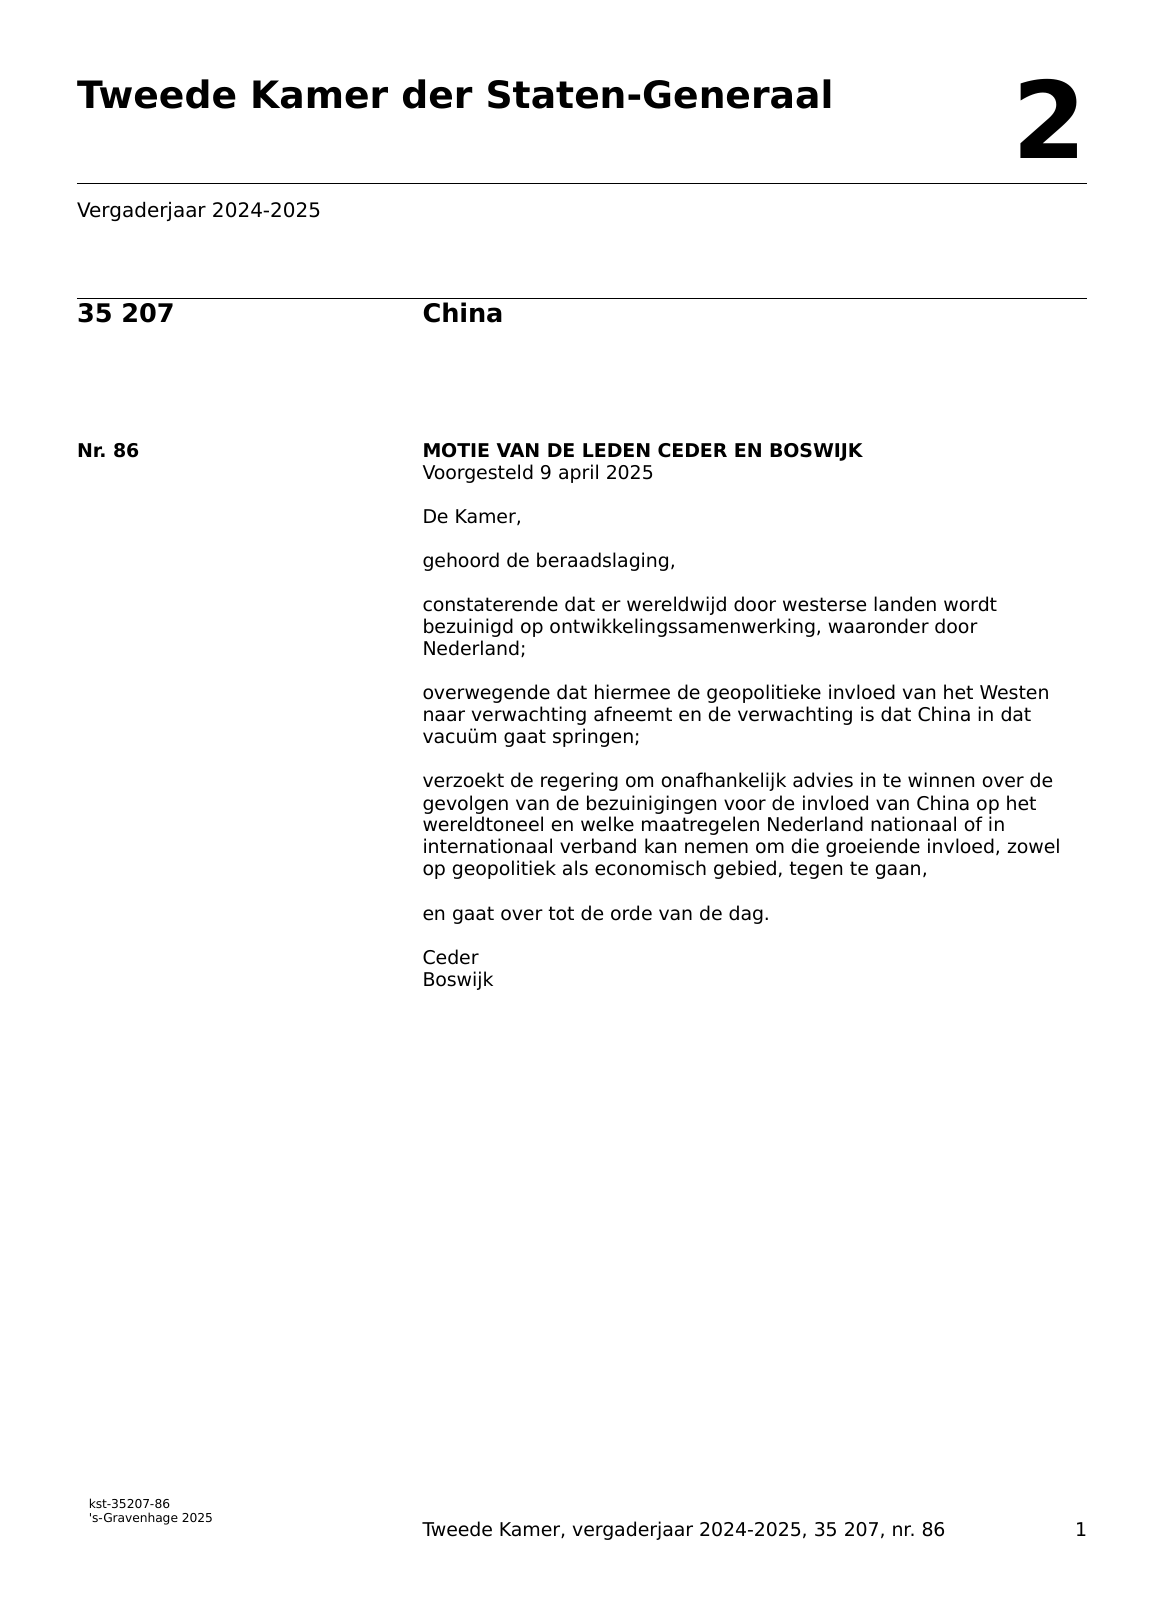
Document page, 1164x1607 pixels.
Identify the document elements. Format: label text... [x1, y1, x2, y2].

text De Kamer, [422, 506, 1087, 528]
text Boswijk [422, 969, 1087, 991]
text overwegende dat hiermee de geopolitieke invloed van het Westen naar verwachting afneemt en de verwachting is dat China in dat vacuüm gaat springen; [422, 682, 1087, 748]
table_cell Vergaderjaar 2024-2025 [77, 184, 1087, 298]
text 's-Gravenhage 2025 [88, 1511, 323, 1525]
subtitle 35 207 China [77, 299, 1087, 329]
text verzoekt de regering om onafhankelijk advies in te winnen over de gevolgen van de bezuinigingen voor de invloed van China op het wereldtoneel en welke maatregelen Nederland nationaal of in internationaal verband kan nemen om die groeiende invloed, zowel op geopolitiek als economisch gebied, tegen te gaan, [422, 770, 1087, 880]
text gehoord de beraadslaging, [422, 550, 1087, 572]
text kst-35207-86 [88, 1497, 323, 1511]
text constaterende dat er wereldwijd door westerse landen wordt bezuinigd op ontwikkelingssamenwerking, waaronder door Nederland; [422, 594, 1087, 660]
text en gaat over tot de orde van de dag. [422, 902, 1087, 924]
text Voorgesteld 9 april 2025 [422, 462, 1087, 484]
table_header Tweede Kamer der Staten-Generaal [77, 59, 886, 183]
subtitle Nr. 86 MOTIE VAN DE LEDEN CEDER EN BOSWIJK [77, 440, 1087, 462]
text Ceder [422, 947, 1087, 969]
table_header 2 [886, 59, 1087, 183]
